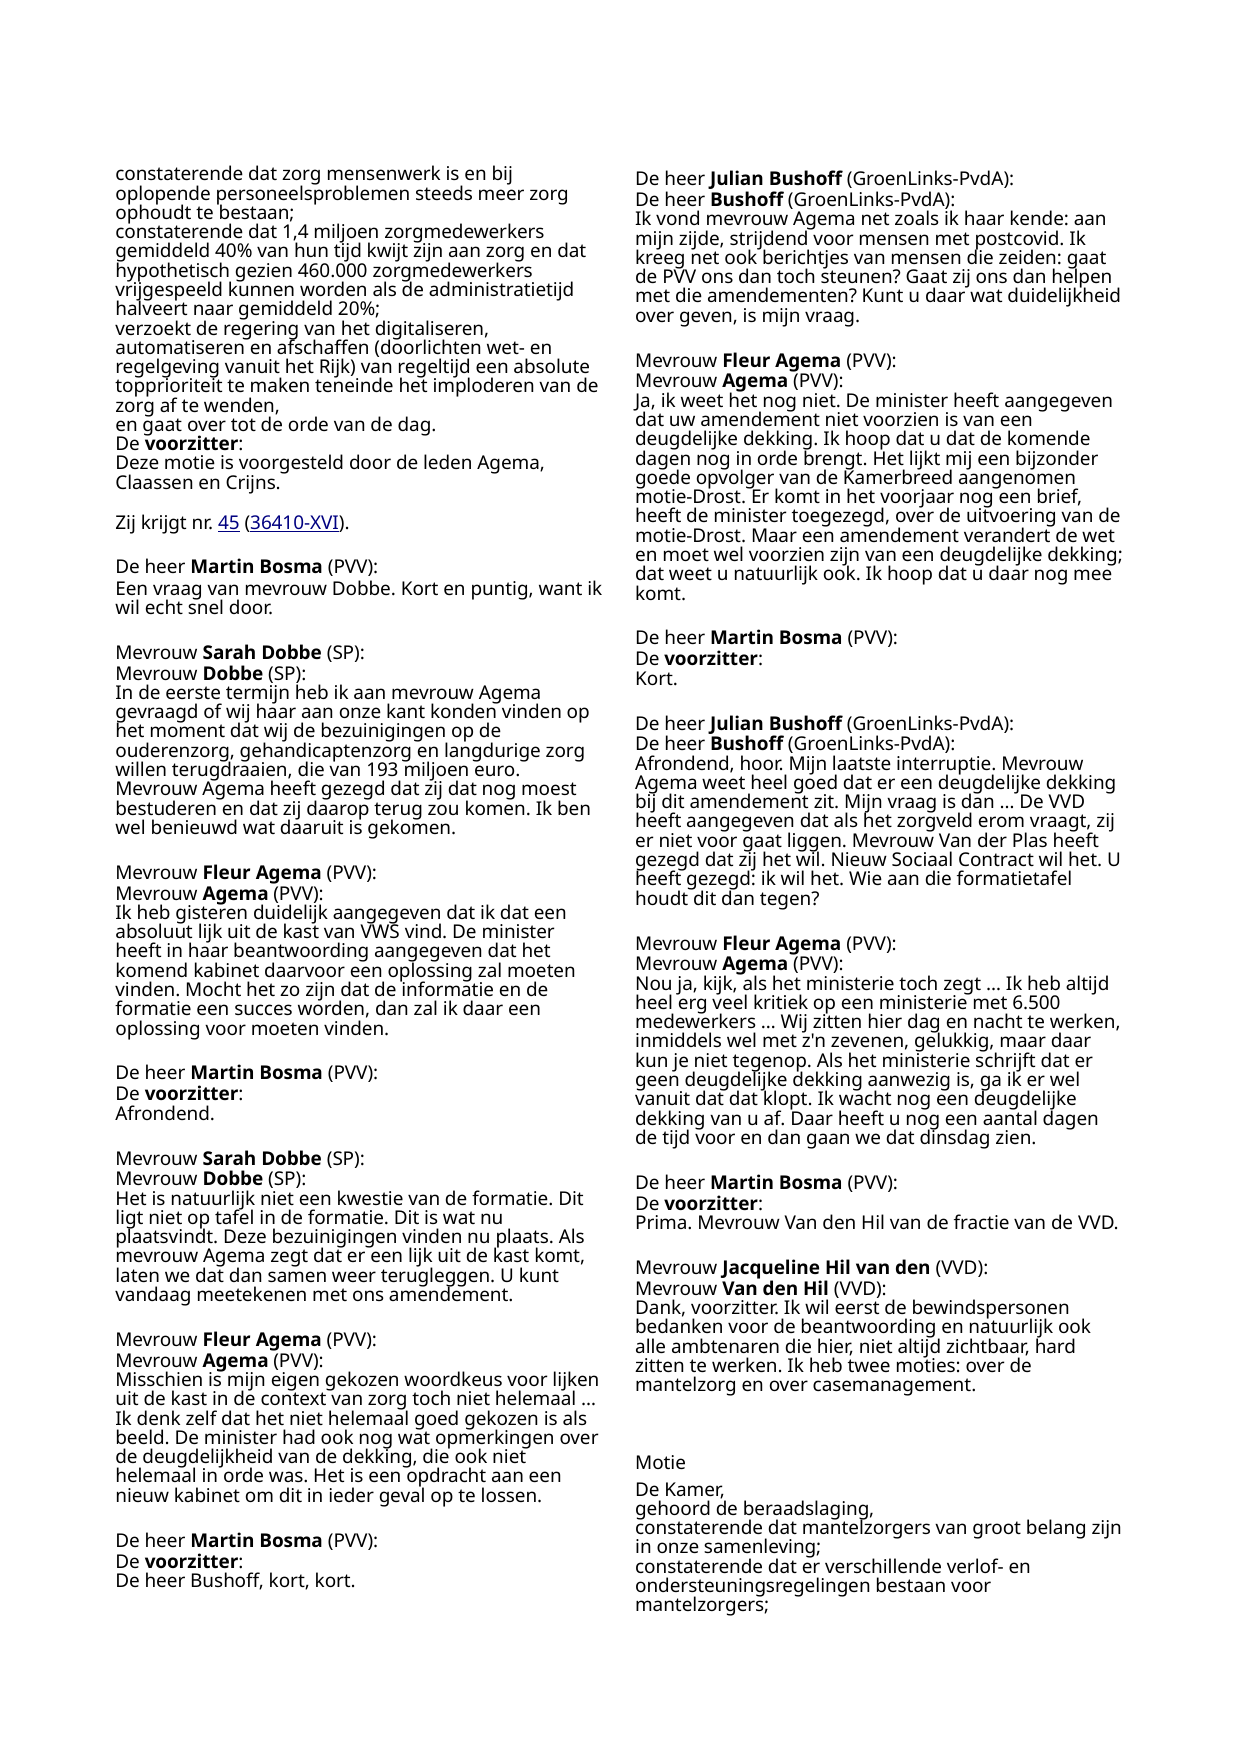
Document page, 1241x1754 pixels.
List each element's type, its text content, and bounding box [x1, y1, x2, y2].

text Mevrouw Fleur Agema (PVV): [635, 347, 1125, 372]
text Mevrouw Agema (PVV): [635, 955, 1125, 975]
text De heer Martin Bosma (PVV): [115, 554, 605, 579]
text De Kamer, [635, 1481, 1125, 1500]
text gehoord de beraadslaging, [635, 1500, 1125, 1519]
text Mevrouw Agema (PVV): [115, 884, 605, 904]
text Afrondend, hoor. Mijn laatste interruptie. Mevrouw Agema weet heel goed dat er een deugdelijke dekking bij dit amendement zit. Mijn vraag is dan … De VVD heeft aangegeven dat als het zorgveld erom vraagt, zij er niet voor gaat liggen. Mevrouw Van der Plas heeft gezegd dat zij het wil. Nieuw Sociaal Contract wil het. U heeft gezegd: ik wil het. Wie aan die formatietafel houdt dit dan tegen? [635, 755, 1125, 909]
text Ik vond mevrouw Agema net zoals ik haar kende: aan mijn zijde, strijdend voor mensen met postcovid. Ik kreeg net ook berichtjes van mensen die zeiden: gaat de PVV ons dan toch steunen? Gaat zij ons dan helpen met die amendementen? Kunt u daar wat duidelijkheid over geven, is mijn vraag. [635, 210, 1125, 326]
text constaterende dat er verschillende verlof- en ondersteuningsregelingen bestaan voor mantelzorgers; [635, 1558, 1125, 1615]
text constaterende dat mantelzorgers van groot belang zijn in onze samenleving; [635, 1519, 1125, 1558]
text Dank, voorzitter. Ik wil eerst de bewindspersonen bedanken voor de beantwoording en natuurlijk ook alle ambtenaren die hier, niet altijd zichtbaar, hard zitten te werken. Ik heb twee moties: over de mantelzorg en over casemanagement. [635, 1299, 1125, 1395]
text Nou ja, kijk, als het ministerie toch zegt … Ik heb altijd heel erg veel kritiek op een ministerie met 6.500 medewerkers … Wij zitten hier dag en nacht te werken, inmiddels wel met z'n zevenen, gelukkig, maar daar kun je niet tegenop. Als het ministerie schrijft dat er geen deugdelijke dekking aanwezig is, ga ik er wel vanuit dat dat klopt. Ik wacht nog een deugdelijke dekking van u af. Daar heeft u nog een aantal dagen de tijd voor en dan gaan we dat dinsdag zien. [635, 975, 1125, 1148]
text Mevrouw Dobbe (SP): [115, 664, 605, 684]
text constaterende dat 1,4 miljoen zorgmedewerkers gemiddeld 40% van hun tijd kwijt zijn aan zorg en dat hypothetisch gezien 460.000 zorgmedewerkers vrijgespeeld kunnen worden als de administratietijd halveert naar gemiddeld 20%; [115, 223, 605, 319]
text De heer Martin Bosma (PVV): [115, 1059, 605, 1085]
text Mevrouw Agema (PVV): [115, 1352, 605, 1371]
text Een vraag van mevrouw Dobbe. Kort en puntig, want ik wil echt snel door. [115, 579, 605, 618]
text De heer Martin Bosma (PVV): [115, 1527, 605, 1553]
text Deze motie is voorgesteld door de leden Agema, Claassen en Crijns. [115, 454, 605, 493]
text Zij krijgt nr. 45 (36410-XVI). [115, 514, 605, 533]
text Mevrouw Sarah Dobbe (SP): [115, 1145, 605, 1170]
text Motie [635, 1449, 1125, 1474]
text De voorzitter: [115, 435, 605, 454]
text verzoekt de regering van het digitaliseren, automatiseren en afschaffen (doorlichten wet- en regelgeving vanuit het Rijk) van regeltijd een absolute topprioriteit te maken teneinde het imploderen van de zorg af te wenden, [115, 319, 605, 416]
text Mevrouw Jacqueline Hil van den (VVD): [635, 1254, 1125, 1280]
text Mevrouw Van den Hil (VVD): [635, 1280, 1125, 1299]
text Mevrouw Dobbe (SP): [115, 1170, 605, 1190]
text Misschien is mijn eigen gekozen woordkeus voor lijken uit de kast in de context van zorg toch niet helemaal … Ik denk zelf dat het niet helemaal goed gekozen is als beeld. De minister had ook nog wat opmerkingen over de deugdelijkheid van de dekking, die ook niet helemaal in orde was. Het is een opdracht aan een nieuw kabinet om dit in ieder geval op te lossen. [115, 1371, 605, 1506]
text De heer Julian Bushoff (GroenLinks-PvdA): [635, 165, 1125, 191]
text De heer Bushoff (GroenLinks-PvdA): [635, 191, 1125, 210]
text Prima. Mevrouw Van den Hil van de fractie van de VVD. [635, 1214, 1125, 1233]
text De voorzitter: [115, 1085, 605, 1104]
text Mevrouw Fleur Agema (PVV): [635, 930, 1125, 955]
text en gaat over tot de orde van de dag. [115, 416, 605, 435]
text Mevrouw Fleur Agema (PVV): [115, 859, 605, 884]
text constaterende dat zorg mensenwerk is en bij oplopende personeelsproblemen steeds meer zorg ophoudt te bestaan; [115, 165, 605, 223]
text De heer Bushoff, kort, kort. [115, 1572, 605, 1591]
text De heer Julian Bushoff (GroenLinks-PvdA): [635, 710, 1125, 735]
text Afrondend. [115, 1104, 605, 1124]
text Mevrouw Agema (PVV): [635, 372, 1125, 392]
text Kort. [635, 669, 1125, 689]
text De heer Martin Bosma (PVV): [635, 1169, 1125, 1195]
text In de eerste termijn heb ik aan mevrouw Agema gevraagd of wij haar aan onze kant konden vinden op het moment dat wij de bezuinigingen op de ouderenzorg, gehandicaptenzorg en langdurige zorg willen terugdraaien, die van 193 miljoen euro. Mevrouw Agema heeft gezegd dat zij dat nog moest bestuderen en dat zij daarop terug zou komen. Ik ben wel benieuwd wat daaruit is gekomen. [115, 684, 605, 838]
text Ja, ik weet het nog niet. De minister heeft aangegeven dat uw amendement niet voorzien is van een deugdelijke dekking. Ik hoop dat u dat de komende dagen nog in orde brengt. Het lijkt mij een bijzonder goede opvolger van de Kamerbreed aangenomen motie-Drost. Er komt in het voorjaar nog een brief, heeft de minister toegezegd, over de uitvoering van de motie-Drost. Maar een amendement verandert de wet en moet wel voorzien zijn van een deugdelijke dekking; dat weet u natuurlijk ook. Ik hoop dat u daar nog mee komt. [635, 392, 1125, 604]
text Ik heb gisteren duidelijk aangegeven dat ik dat een absoluut lijk uit de kast van VWS vind. De minister heeft in haar beantwoording aangegeven dat het komend kabinet daarvoor een oplossing zal moeten vinden. Mocht het zo zijn dat de informatie en de formatie een succes worden, dan zal ik daar een oplossing voor moeten vinden. [115, 904, 605, 1039]
text De voorzitter: [635, 1195, 1125, 1214]
text Het is natuurlijk niet een kwestie van de formatie. Dit ligt niet op tafel in de formatie. Dit is wat nu plaatsvindt. Deze bezuinigingen vinden nu plaats. Als mevrouw Agema zegt dat er een lijk uit de kast komt, laten we dat dan samen weer terugleggen. U kunt vandaag meetekenen met ons amendement. [115, 1190, 605, 1305]
text Mevrouw Sarah Dobbe (SP): [115, 639, 605, 664]
text De voorzitter: [115, 1553, 605, 1572]
text De heer Bushoff (GroenLinks-PvdA): [635, 735, 1125, 755]
text Mevrouw Fleur Agema (PVV): [115, 1326, 605, 1352]
text De heer Martin Bosma (PVV): [635, 624, 1125, 650]
text De voorzitter: [635, 650, 1125, 669]
